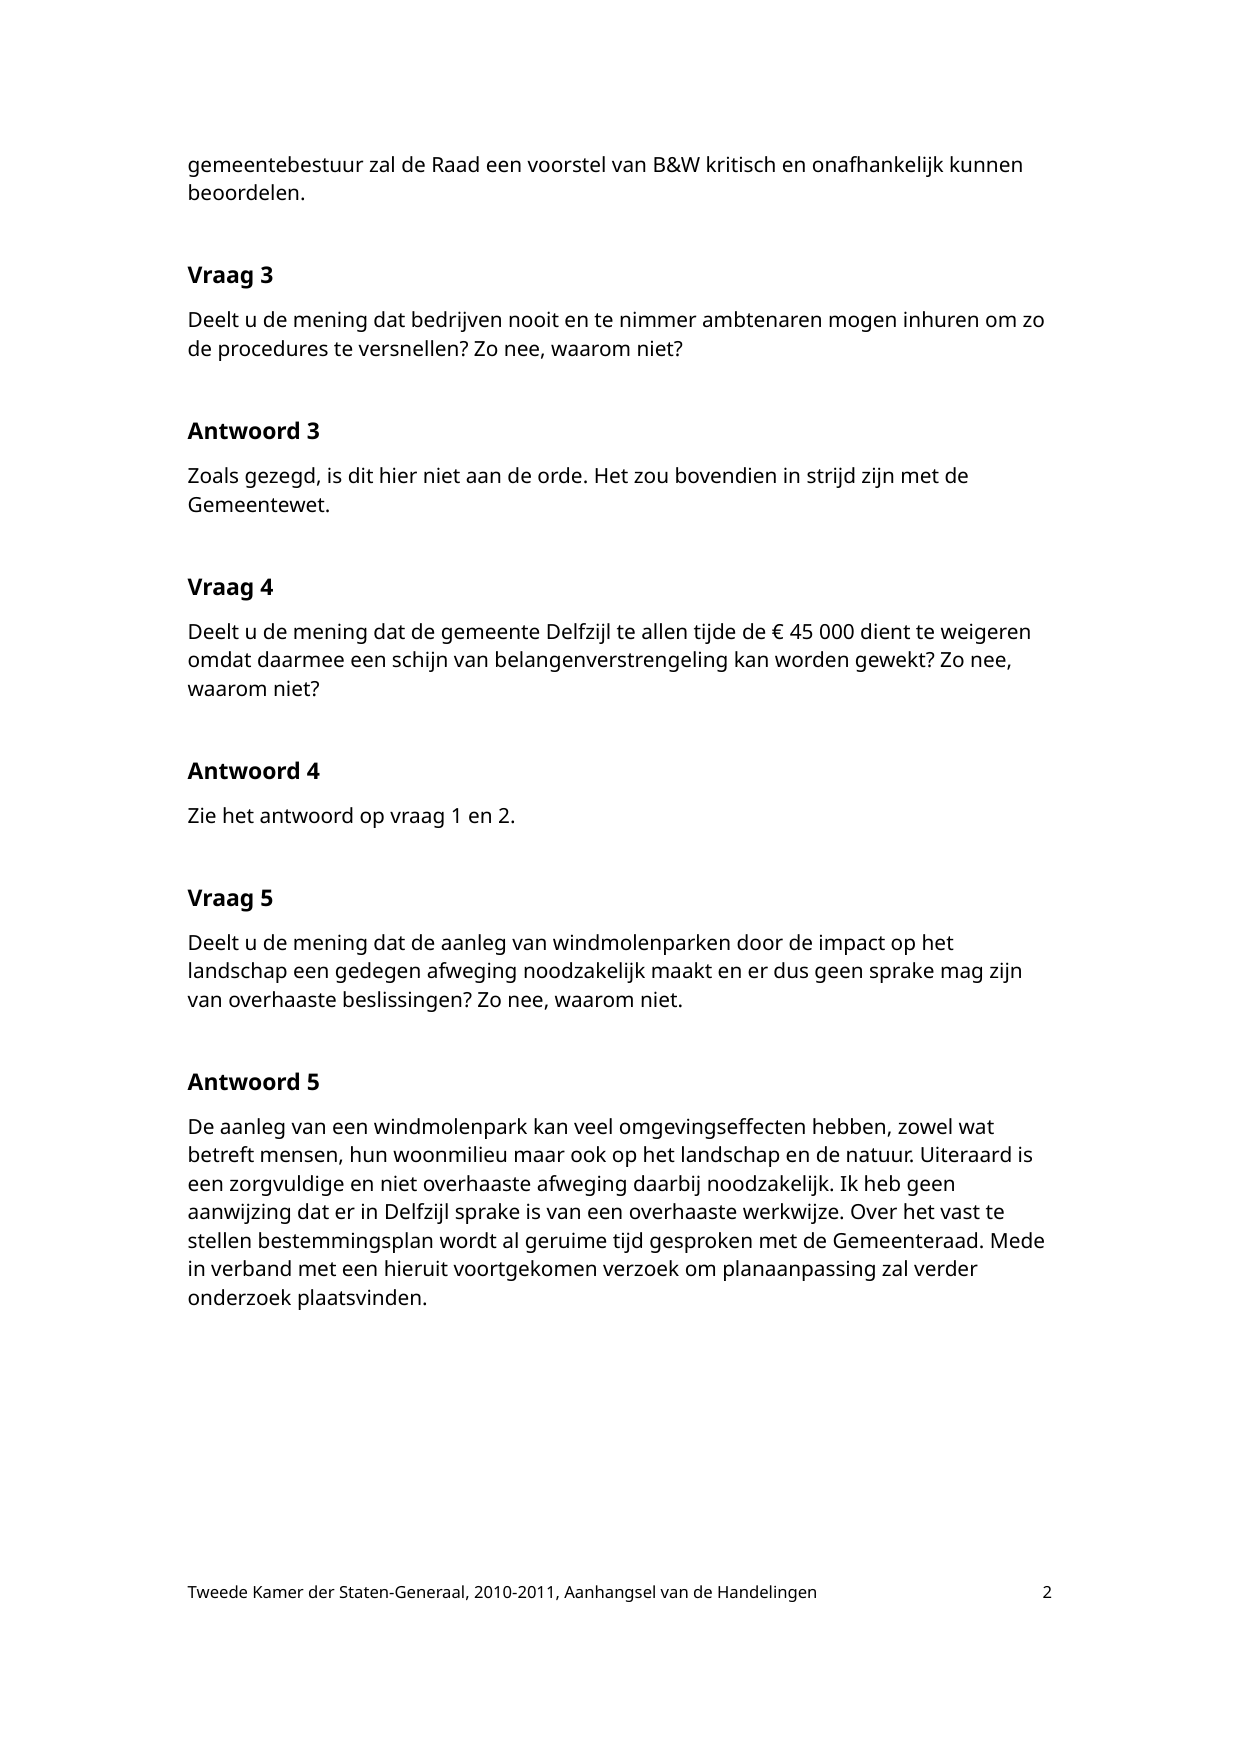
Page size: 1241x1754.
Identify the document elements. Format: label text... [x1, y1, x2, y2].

text Deelt u de mening dat de gemeente Delfzijl te allen tijde de € 45 000 dient te weigeren omdat daarmee een schijn van belangenverstrengeling kan worden gewekt? Zo nee, waarom niet? [187, 617, 1053, 702]
subtitle Vraag 3 [187, 259, 1053, 291]
text De aanleg van een windmolenpark kan veel omgevingseffecten hebben, zowel wat betreft mensen, hun woonmilieu maar ook op het landschap en de natuur. Uiteraard is een zorgvuldige en niet overhaaste afweging daarbij noodzakelijk. Ik heb geen aanwijzing dat er in Delfzijl sprake is van een overhaaste werkwijze. Over het vast te stellen bestemmingsplan wordt al geruime tijd gesproken met de Gemeenteraad. Mede in verband met een hieruit voortgekomen verzoek om planaanpassing zal verder onderzoek plaatsvinden. [187, 1112, 1053, 1311]
subtitle Antwoord 3 [187, 415, 1053, 446]
subtitle Antwoord 4 [187, 755, 1053, 786]
subtitle Vraag 4 [187, 571, 1053, 602]
text Deelt u de mening dat bedrijven nooit en te nimmer ambtenaren mogen inhuren om zo de procedures te versnellen? Zo nee, waarom niet? [187, 306, 1053, 362]
text Deelt u de mening dat de aanleg van windmolenparken door de impact op het landschap een gedegen afweging noodzakelijk maakt en er dus geen sprake mag zijn van overhaaste beslissingen? Zo nee, waarom niet. [187, 928, 1053, 1013]
text Zie het antwoord op vraag 1 en 2. [187, 801, 1053, 829]
text Zoals gezegd, is dit hier niet aan de orde. Het zou bovendien in strijd zijn met de Gemeentewet. [187, 461, 1053, 518]
text gemeentebestuur zal de Raad een voorstel van B&W kritisch en onafhankelijk kunnen beoordelen. [187, 150, 1053, 207]
subtitle Antwoord 5 [187, 1066, 1053, 1097]
subtitle Vraag 5 [187, 882, 1053, 913]
